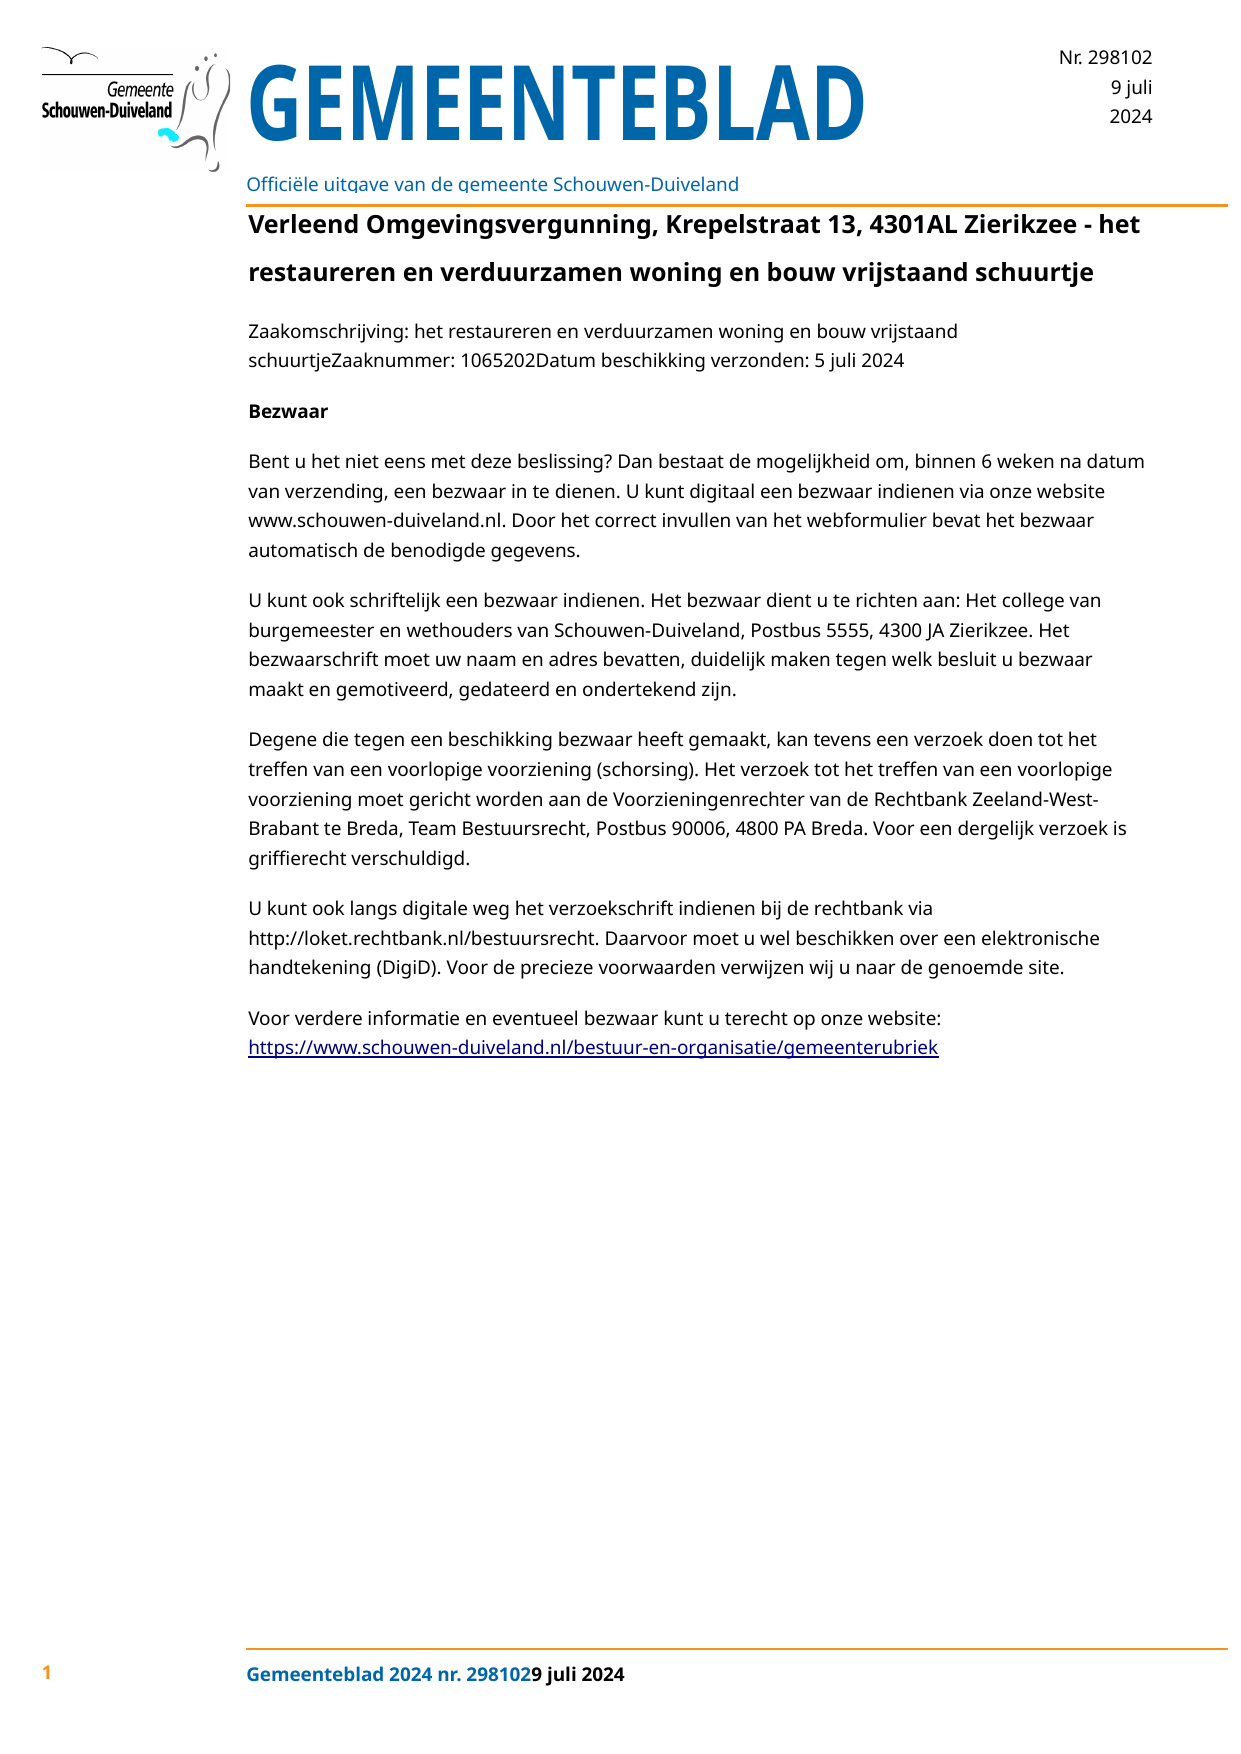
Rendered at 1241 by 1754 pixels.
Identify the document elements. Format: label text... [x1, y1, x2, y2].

text U kunt ook schriftelijk een bezwaar indienen. Het bezwaar dient u te richten aan: Het college van burgemeester en wethouders van Schouwen-Duiveland, Postbus 5555, 4300 JA Zierikzee. Het bezwaarschrift moet uw naam en adres bevatten, duidelijk maken tegen welk besluit u bezwaar maakt en gemotiveerd, gedateerd en ondertekend zijn. [248, 587, 1152, 702]
text Degene die tegen een beschikking bezwaar heeft gemaakt, kan tevens een verzoek doen tot het treffen van een voorlopige voorziening (schorsing). Het verzoek tot het treffen van een voorlopige voorziening moet gericht worden aan de Voorzieningenrechter van de Rechtbank Zeeland-West-Brabant te Breda, Team Bestuursrecht, Postbus 90006, 4800 PA Breda. Voor een dergelijk verzoek is griffierecht verschuldigd. [248, 727, 1152, 871]
text Voor verdere informatie en eventueel bezwaar kunt u terecht op onze website: https://www.schouwen-duiveland.nl/bestuur-en-organisatie/gemeenterubriek [248, 1005, 1152, 1060]
text Zaakomschrijving: het restaureren en verduurzamen woning en bouw vrijstaand schuurtjeZaaknummer: 1065202Datum beschikking verzonden: 5 juli 2024 [248, 318, 1152, 373]
text Bezwaar [248, 398, 1152, 424]
text Bent u het niet eens met deze beslissing? Dan bestaat de mogelijkheid om, binnen 6 weken na datum van verzending, een bezwaar in te dienen. U kunt digitaal een bezwaar indienen via onze website www.schouwen-duiveland.nl. Door het correct invullen van het webformulier bevat het bezwaar automatisch de benodigde gegevens. [248, 448, 1152, 563]
text Verleend Omgevingsvergunning, Krepelstraat 13, 4301AL Zierikzee - het restaureren en verduurzamen woning en bouw vrijstaand schuurtje [248, 207, 1152, 288]
picture [41, 47, 231, 172]
text U kunt ook langs digitale weg het verzoekschrift indienen bij de rechtbank via http://loket.rechtbank.nl/bestuursrecht. Daarvoor moet u wel beschikken over een elektronische handtekening (DigiD). Voor de precieze voorwaarden verwijzen wij u naar de genoemde site. [248, 895, 1152, 980]
